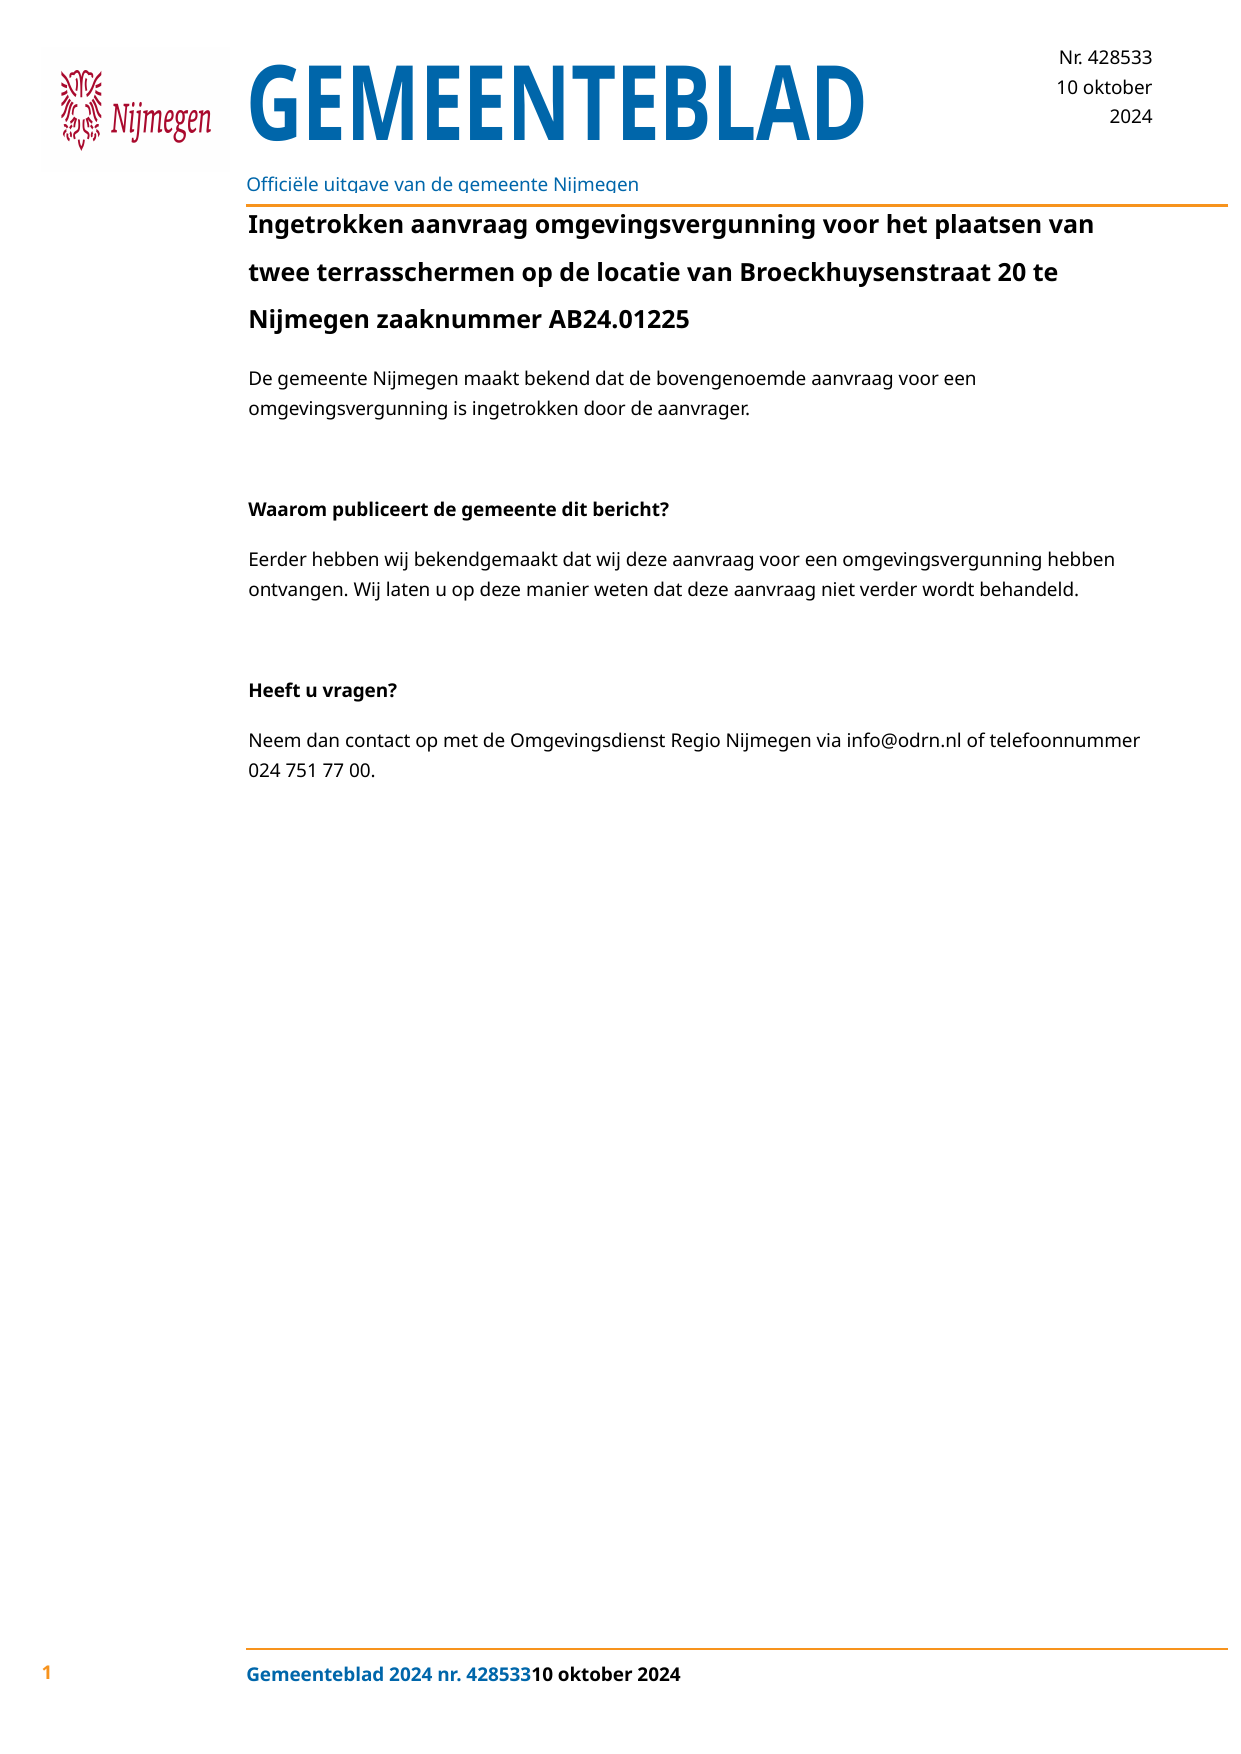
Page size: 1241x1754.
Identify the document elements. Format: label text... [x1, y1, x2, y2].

text Waarom publiceert de gemeente dit bericht? [248, 496, 1152, 522]
picture [41, 47, 231, 172]
text Heeft u vragen? [248, 677, 1152, 702]
text De gemeente Nijmegen maakt bekend dat de bovengenoemde aanvraag voor een omgevingsvergunning is ingetrokken door de aanvrager. [248, 366, 1152, 421]
text Eerder hebben wij bekendgemaakt dat wij deze aanvraag voor een omgevingsvergunning hebben ontvangen. Wij laten u op deze manier weten dat deze aanvraag niet verder wordt behandeld. [248, 546, 1152, 602]
text Ingetrokken aanvraag omgevingsvergunning voor het plaatsen van twee terrasschermen op de locatie van Broeckhuysenstraat 20 te Nijmegen zaaknummer AB24.01225 [248, 207, 1152, 336]
text Neem dan contact op met de Omgevingsdienst Regio Nijmegen via info@odrn.nl of telefoonnummer 024 751 77 00. [248, 727, 1152, 782]
